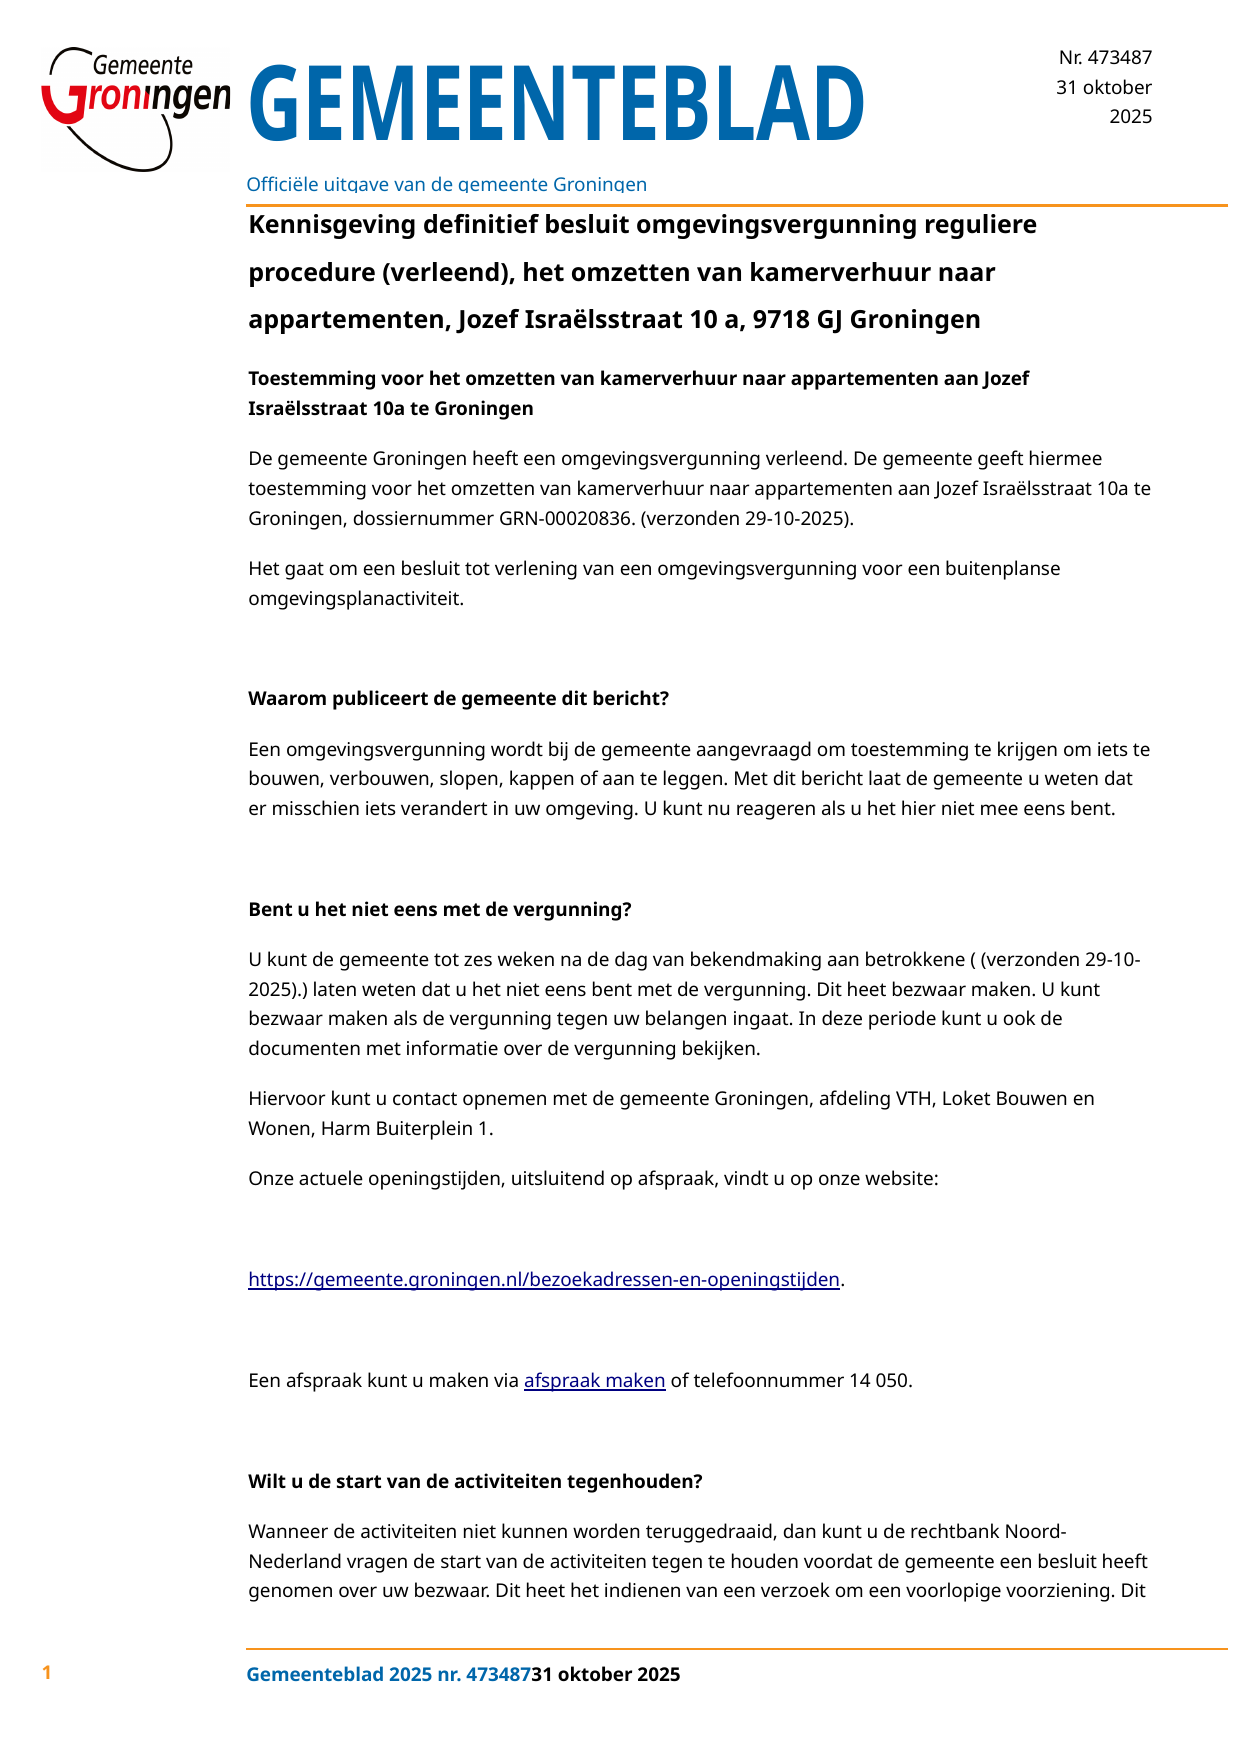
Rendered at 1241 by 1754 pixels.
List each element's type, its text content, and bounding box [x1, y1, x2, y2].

text Toestemming voor het omzetten van kamerverhuur naar appartementen aan Jozef Israëlsstraat 10a te Groningen [248, 366, 1152, 421]
text Wanneer de activiteiten niet kunnen worden teruggedraaid, dan kunt u de rechtbank Noord-Nederland vragen de start van de activiteiten tegen te houden voordat de gemeente een besluit heeft genomen over uw bezwaar. Dit heet het indienen van een verzoek om een voorlopige voorziening. Dit [248, 1518, 1152, 1603]
text De gemeente Groningen heeft een omgevingsvergunning verleend. De gemeente geeft hiermee toestemming voor het omzetten van kamerverhuur naar appartementen aan Jozef Israëlsstraat 10a te Groningen, dossiernummer GRN-00020836. (verzonden 29-10-2025). [248, 446, 1152, 530]
text Het gaat om een besluit tot verlening van een omgevingsvergunning voor een buitenplanse omgevingsplanactiviteit. [248, 555, 1152, 610]
text U kunt de gemeente tot zes weken na de dag van bekendmaking aan betrokkene ( (verzonden 29-10-2025).) laten weten dat u het niet eens bent met de vergunning. Dit heet bezwaar maken. U kunt bezwaar maken als de vergunning tegen uw belangen ingaat. In deze periode kunt u ook de documenten met informatie over de vergunning bekijken. [248, 946, 1152, 1061]
text Bent u het niet eens met de vergunning? [248, 896, 1152, 922]
text Kennisgeving definitief besluit omgevingsvergunning reguliere procedure (verleend), het omzetten van kamerverhuur naar appartementen, Jozef Israëlsstraat 10 a, 9718 GJ Groningen [248, 207, 1152, 336]
text Een omgevingsvergunning wordt bij de gemeente aangevraagd om toestemming te krijgen om iets te bouwen, verbouwen, slopen, kappen of aan te leggen. Met dit bericht laat de gemeente u weten dat er misschien iets verandert in uw omgeving. U kunt nu reageren als u het hier niet mee eens bent. [248, 736, 1152, 821]
picture [41, 47, 231, 172]
text Waarom publiceert de gemeente dit bericht? [248, 686, 1152, 711]
text Een afspraak kunt u maken via afspraak maken of telefoonnummer 14 050. [248, 1367, 1152, 1393]
text https://gemeente.groningen.nl/bezoekadressen-en-openingstijden. [248, 1266, 1152, 1292]
text Onze actuele openingstijden, uitsluitend op afspraak, vindt u op onze website: [248, 1166, 1152, 1191]
text Hiervoor kunt u contact opnemen met de gemeente Groningen, afdeling VTH, Loket Bouwen en Wonen, Harm Buiterplein 1. [248, 1086, 1152, 1141]
text Wilt u de start van de activiteiten tegenhouden? [248, 1468, 1152, 1494]
